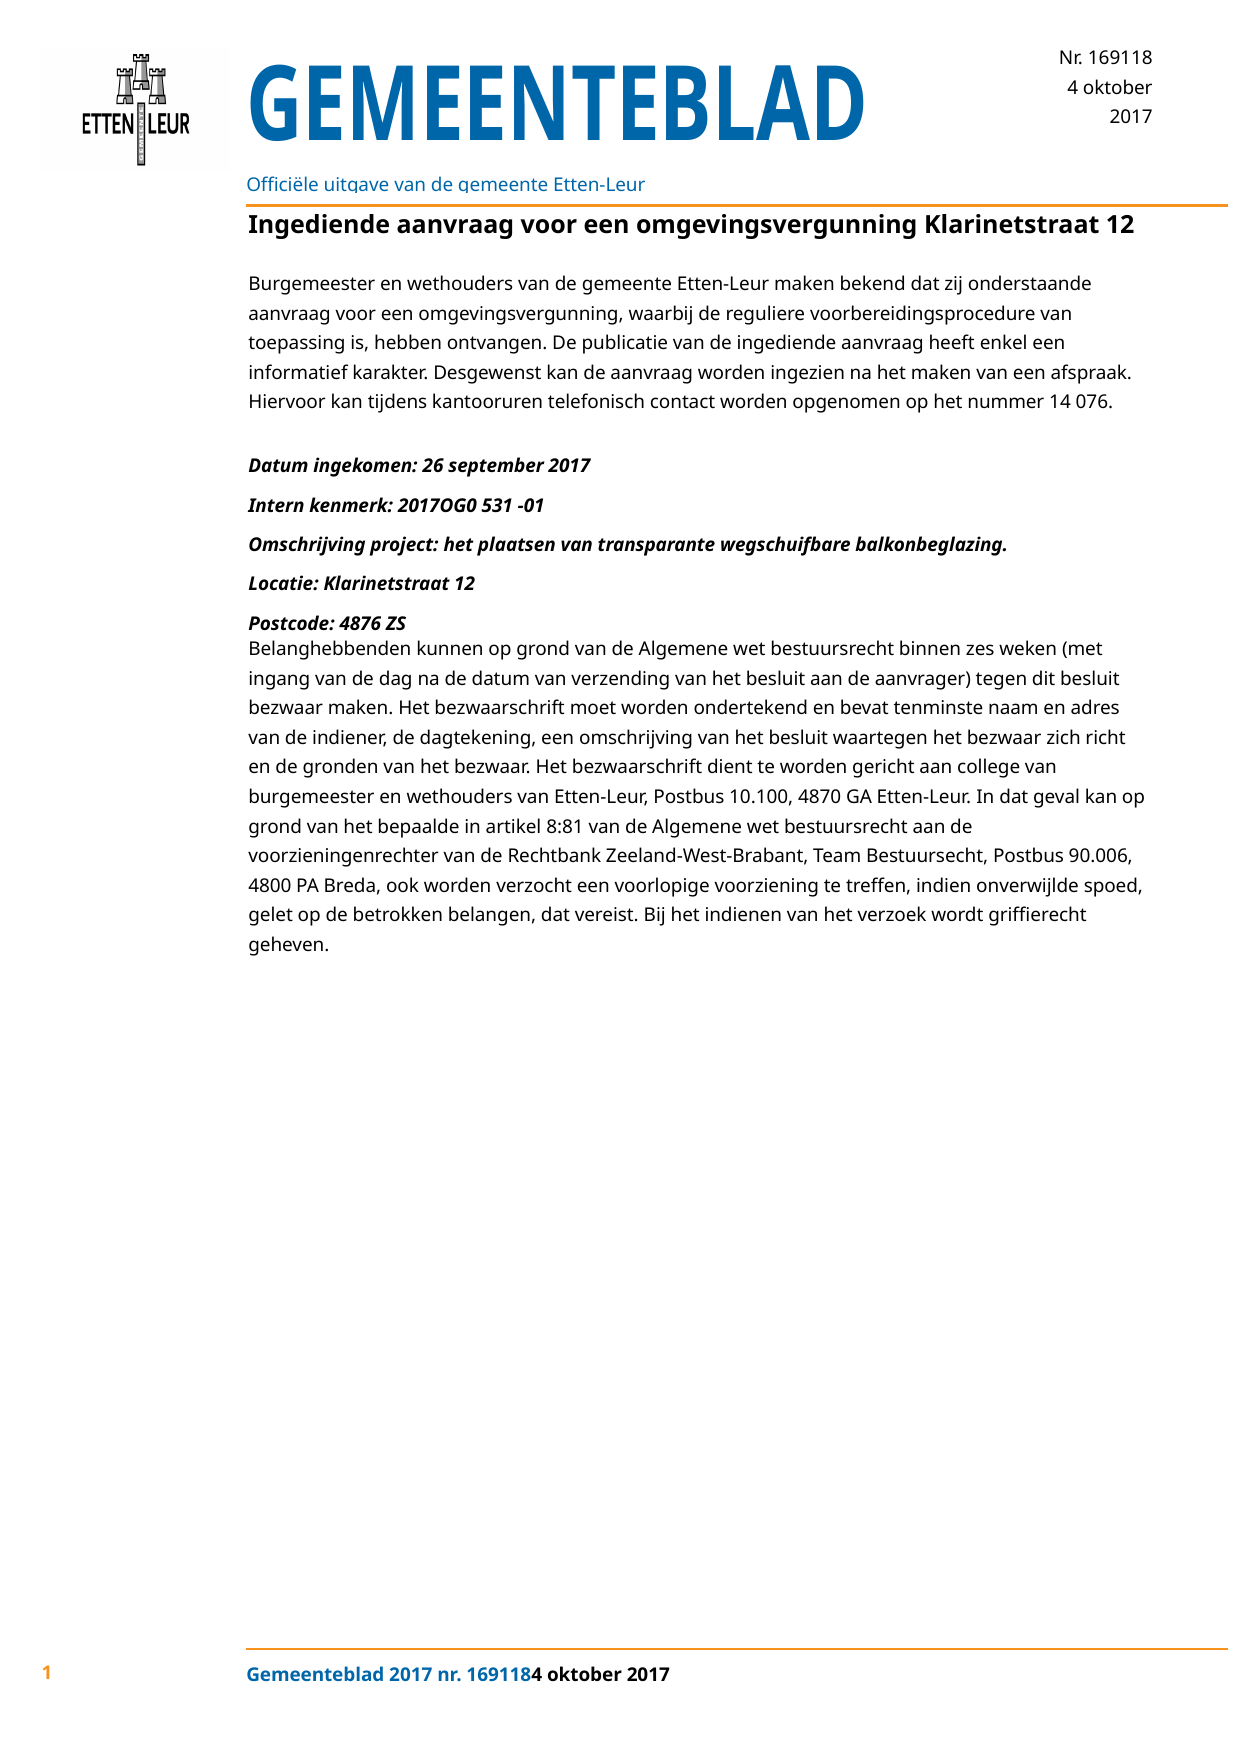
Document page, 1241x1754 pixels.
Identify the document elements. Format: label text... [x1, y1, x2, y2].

text Omschrijving project: het plaatsen van transparante wegschuifbare balkonbeglazing. [248, 531, 1152, 557]
text Belanghebbenden kunnen op grond van de Algemene wet bestuursrecht binnen zes weken (met ingang van de dag na de datum van verzending van het besluit aan de aanvrager) tegen dit besluit bezwaar maken. Het bezwaarschrift moet worden ondertekend en bevat tenminste naam en adres van de indiener, de dagtekening, een omschrijving van het besluit waartegen het bezwaar zich richt en de gronden van het bezwaar. Het bezwaarschrift dient te worden gericht aan college van burgemeester en wethouders van Etten-Leur, Postbus 10.100, 4870 GA Etten-Leur. In dat geval kan op grond van het bepaalde in artikel 8:81 van de Algemene wet bestuursrecht aan de voorzieningenrechter van de Rechtbank Zeeland-West-Brabant, Team Bestuursecht, Postbus 90.006, 4800 PA Breda, ook worden verzocht een voorlopige voorziening te treffen, indien onverwijlde spoed, gelet op de betrokken belangen, dat vereist. Bij het indienen van het verzoek wordt griffierecht geheven. [248, 635, 1152, 957]
text Postcode: 4876 ZS [248, 610, 1152, 635]
text Intern kenmerk: 2017OG0 531 -01 [248, 492, 1152, 518]
text Locatie: Klarinetstraat 12 [248, 570, 1152, 596]
text Ingediende aanvraag voor een omgevingsvergunning Klarinetstraat 12 [248, 207, 1152, 241]
text Datum ingekomen: 26 september 2017 [248, 453, 1152, 478]
picture [41, 47, 231, 172]
text Burgemeester en wethouders van de gemeente Etten-Leur maken bekend dat zij onderstaande aanvraag voor een omgevingsvergunning, waarbij de reguliere voorbereidingsprocedure van toepassing is, hebben ontvangen. De publicatie van de ingediende aanvraag heeft enkel een informatief karakter. Desgewenst kan de aanvraag worden ingezien na het maken van een afspraak. Hiervoor kan tijdens kantooruren telefonisch contact worden opgenomen op het nummer 14 076. [248, 270, 1152, 414]
